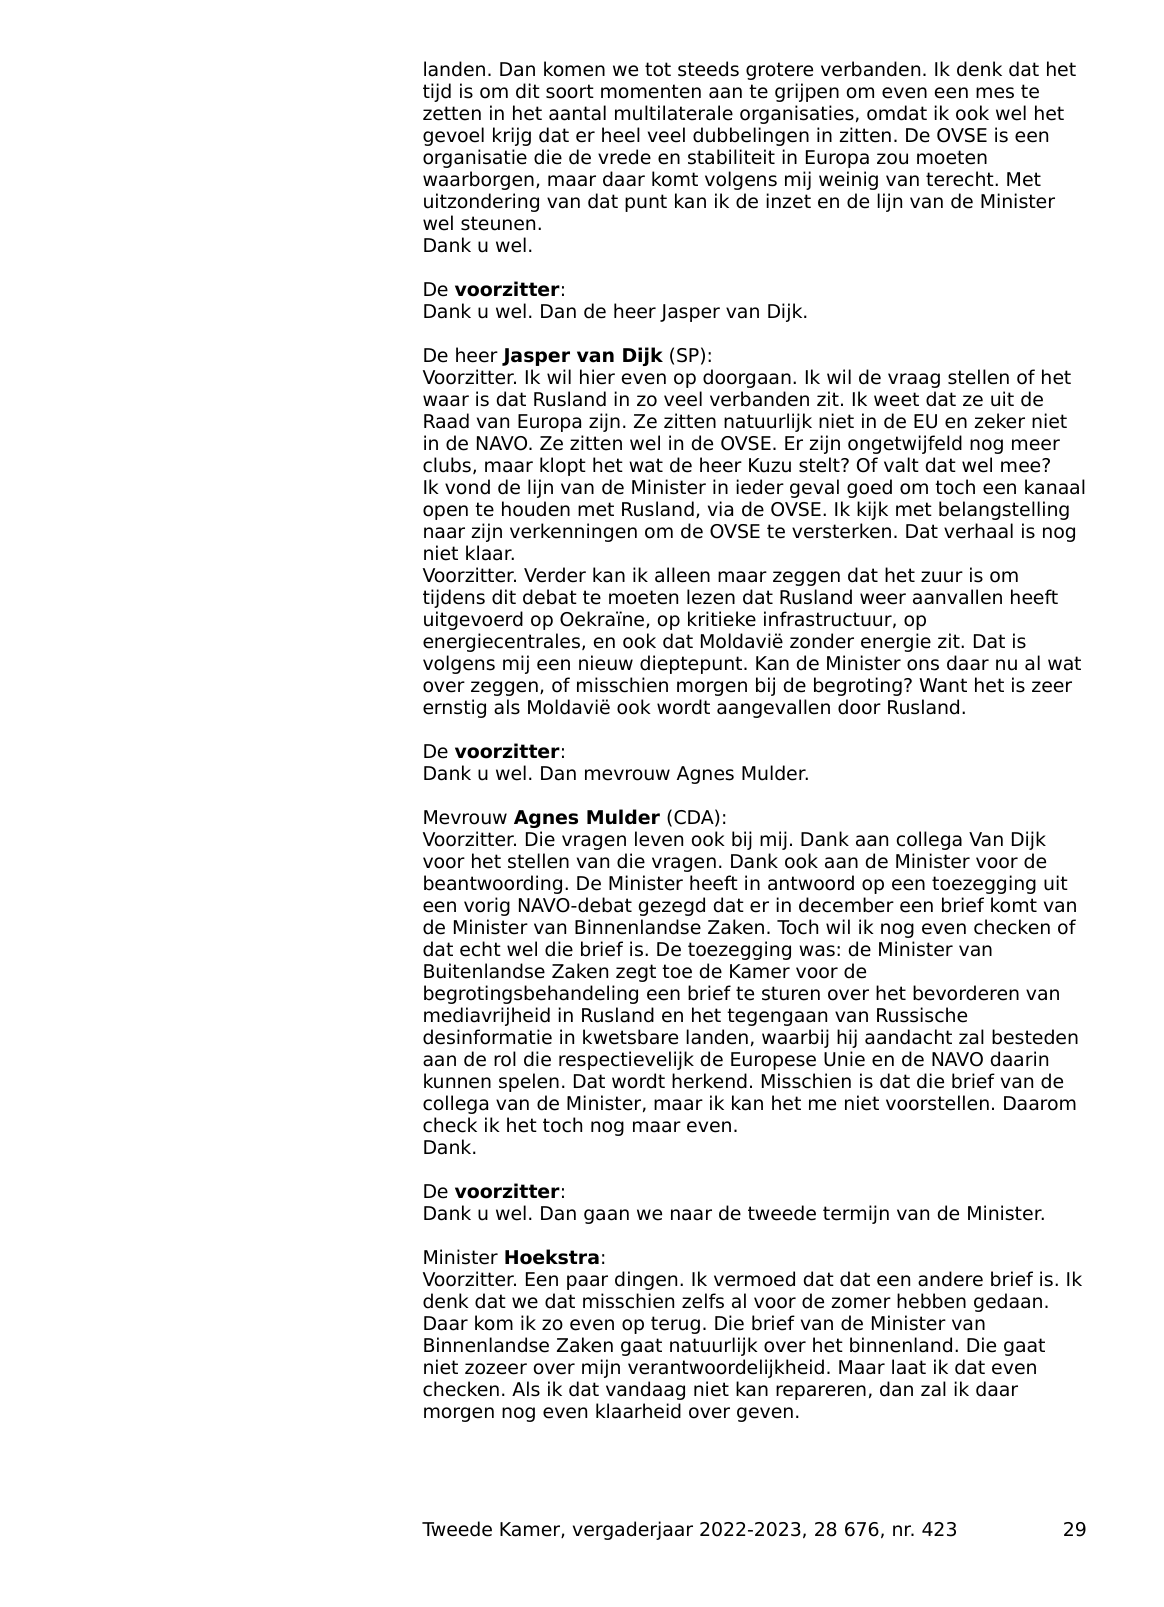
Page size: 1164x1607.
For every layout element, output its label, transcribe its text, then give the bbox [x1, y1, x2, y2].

text Ik vond de lijn van de Minister in ieder geval goed om toch een kanaal open te houden met Rusland, via de OVSE. Ik kijk met belangstelling naar zijn verkenningen om de OVSE te versterken. Dat verhaal is nog niet klaar. [422, 477, 1087, 565]
text Dank. [422, 1137, 1087, 1159]
text De heer Jasper van Dijk (SP): [422, 345, 1087, 367]
text Dank u wel. Dan gaan we naar de tweede termijn van de Minister. [422, 1203, 1087, 1225]
text Mevrouw Agnes Mulder (CDA): [422, 807, 1087, 829]
text Dank u wel. [422, 235, 1087, 257]
text landen. Dan komen we tot steeds grotere verbanden. Ik denk dat het tijd is om dit soort momenten aan te grijpen om even een mes te zetten in het aantal multilaterale organisaties, omdat ik ook wel het gevoel krijg dat er heel veel dubbelingen in zitten. De OVSE is een organisatie die de vrede en stabiliteit in Europa zou moeten waarborgen, maar daar komt volgens mij weinig van terecht. Met uitzondering van dat punt kan ik de inzet en de lijn van de Minister wel steunen. [422, 59, 1087, 235]
text De voorzitter: [422, 741, 1087, 763]
text De voorzitter: [422, 279, 1087, 301]
text De voorzitter: [422, 1181, 1087, 1203]
text Dank u wel. Dan mevrouw Agnes Mulder. [422, 763, 1087, 785]
text Voorzitter. Verder kan ik alleen maar zeggen dat het zuur is om tijdens dit debat te moeten lezen dat Rusland weer aanvallen heeft uitgevoerd op Oekraïne, op kritieke infrastructuur, op energiecentrales, en ook dat Moldavië zonder energie zit. Dat is volgens mij een nieuw dieptepunt. Kan de Minister ons daar nu al wat over zeggen, of misschien morgen bij de begroting? Want het is zeer ernstig als Moldavië ook wordt aangevallen door Rusland. [422, 565, 1087, 719]
text Voorzitter. Een paar dingen. Ik vermoed dat dat een andere brief is. Ik denk dat we dat misschien zelfs al voor de zomer hebben gedaan. Daar kom ik zo even op terug. Die brief van de Minister van Binnenlandse Zaken gaat natuurlijk over het binnenland. Die gaat niet zozeer over mijn verantwoordelijkheid. Maar laat ik dat even checken. Als ik dat vandaag niet kan repareren, dan zal ik daar morgen nog even klaarheid over geven. [422, 1269, 1087, 1423]
text Dank u wel. Dan de heer Jasper van Dijk. [422, 301, 1087, 323]
text Voorzitter. Die vragen leven ook bij mij. Dank aan collega Van Dijk voor het stellen van die vragen. Dank ook aan de Minister voor de beantwoording. De Minister heeft in antwoord op een toezegging uit een vorig NAVO-debat gezegd dat er in december een brief komt van de Minister van Binnenlandse Zaken. Toch wil ik nog even checken of dat echt wel die brief is. De toezegging was: de Minister van Buitenlandse Zaken zegt toe de Kamer voor de begrotingsbehandeling een brief te sturen over het bevorderen van mediavrijheid in Rusland en het tegengaan van Russische desinformatie in kwetsbare landen, waarbij hij aandacht zal besteden aan de rol die respectievelijk de Europese Unie en de NAVO daarin kunnen spelen. Dat wordt herkend. Misschien is dat die brief van de collega van de Minister, maar ik kan het me niet voorstellen. Daarom check ik het toch nog maar even. [422, 829, 1087, 1137]
text Voorzitter. Ik wil hier even op doorgaan. Ik wil de vraag stellen of het waar is dat Rusland in zo veel verbanden zit. Ik weet dat ze uit de Raad van Europa zijn. Ze zitten natuurlijk niet in de EU en zeker niet in de NAVO. Ze zitten wel in de OVSE. Er zijn ongetwijfeld nog meer clubs, maar klopt het wat de heer Kuzu stelt? Of valt dat wel mee? [422, 367, 1087, 477]
text Minister Hoekstra: [422, 1247, 1087, 1269]
